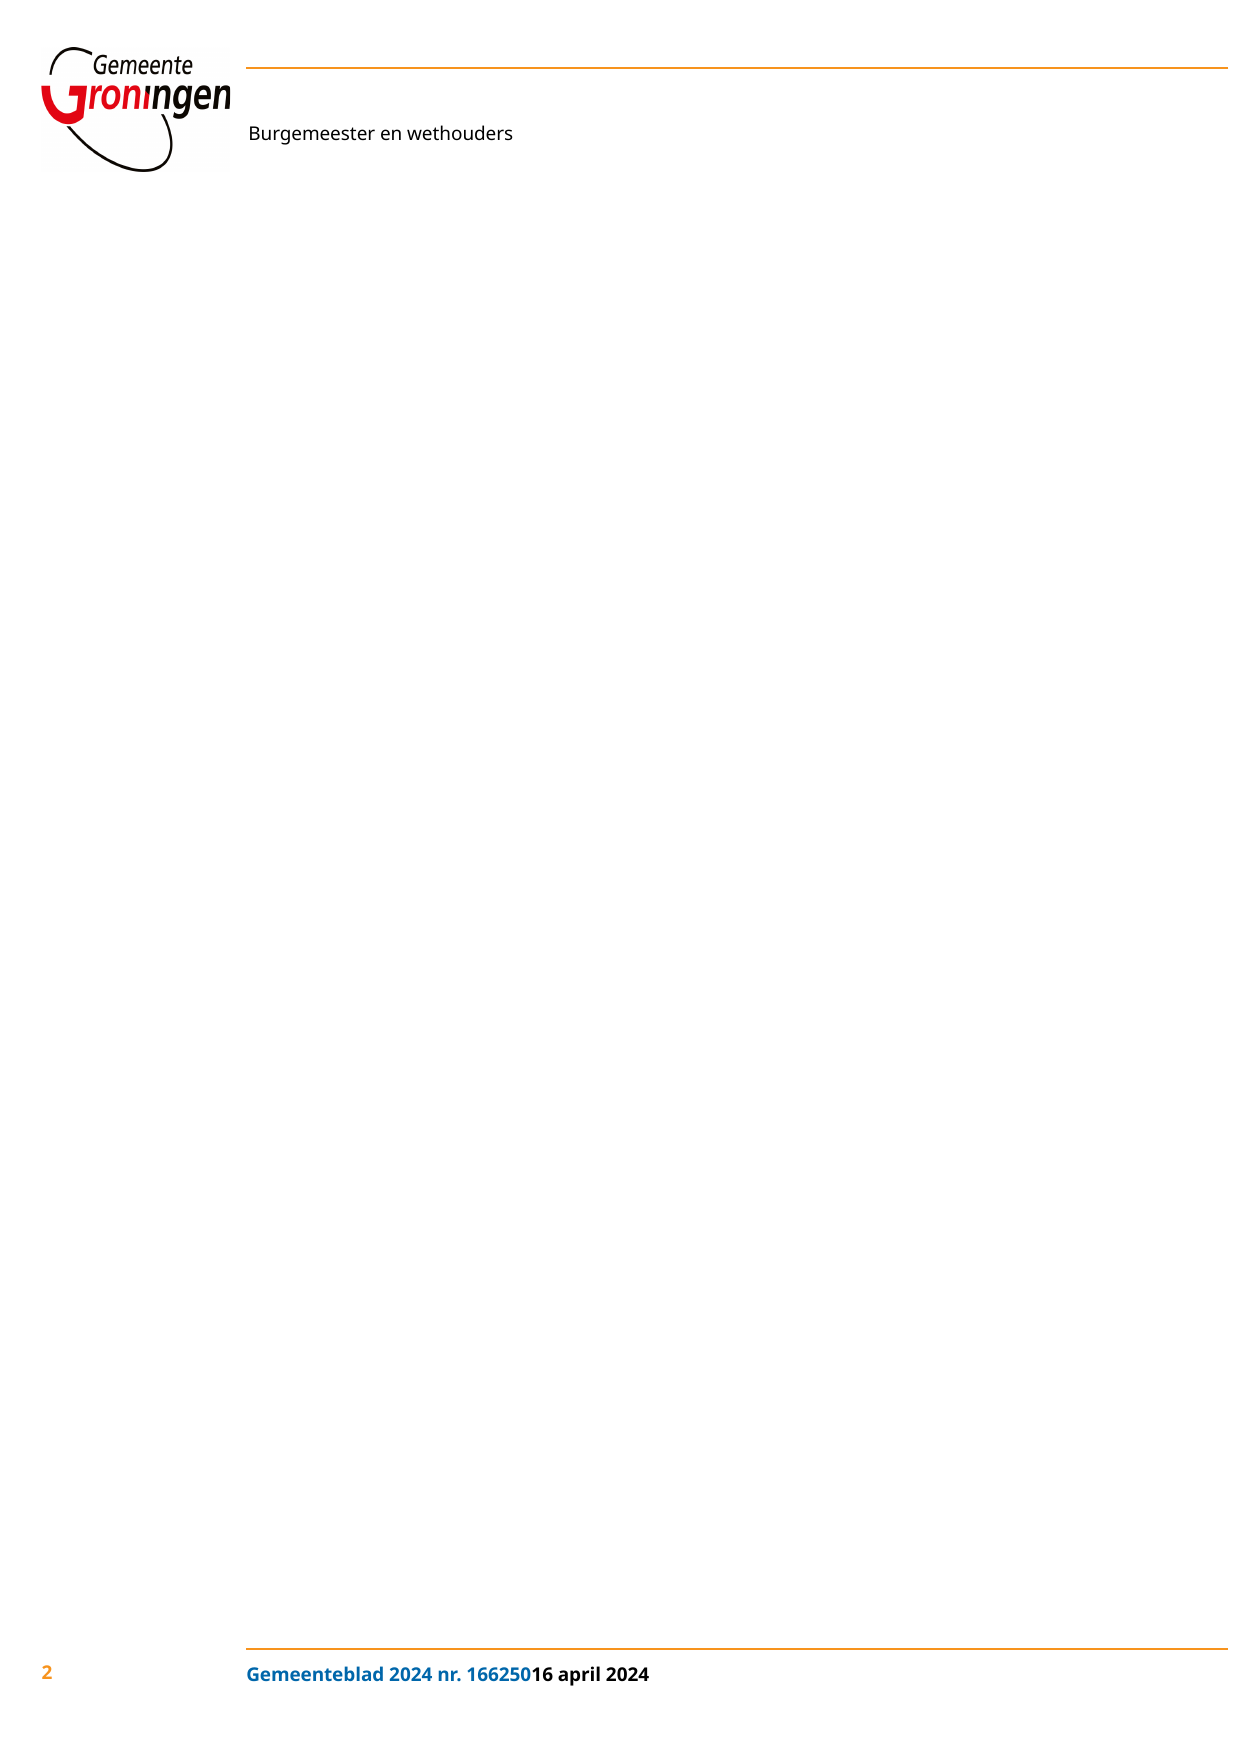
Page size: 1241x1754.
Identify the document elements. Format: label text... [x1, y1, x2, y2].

text Burgemeester en wethouders [248, 121, 1152, 146]
picture [41, 47, 231, 172]
